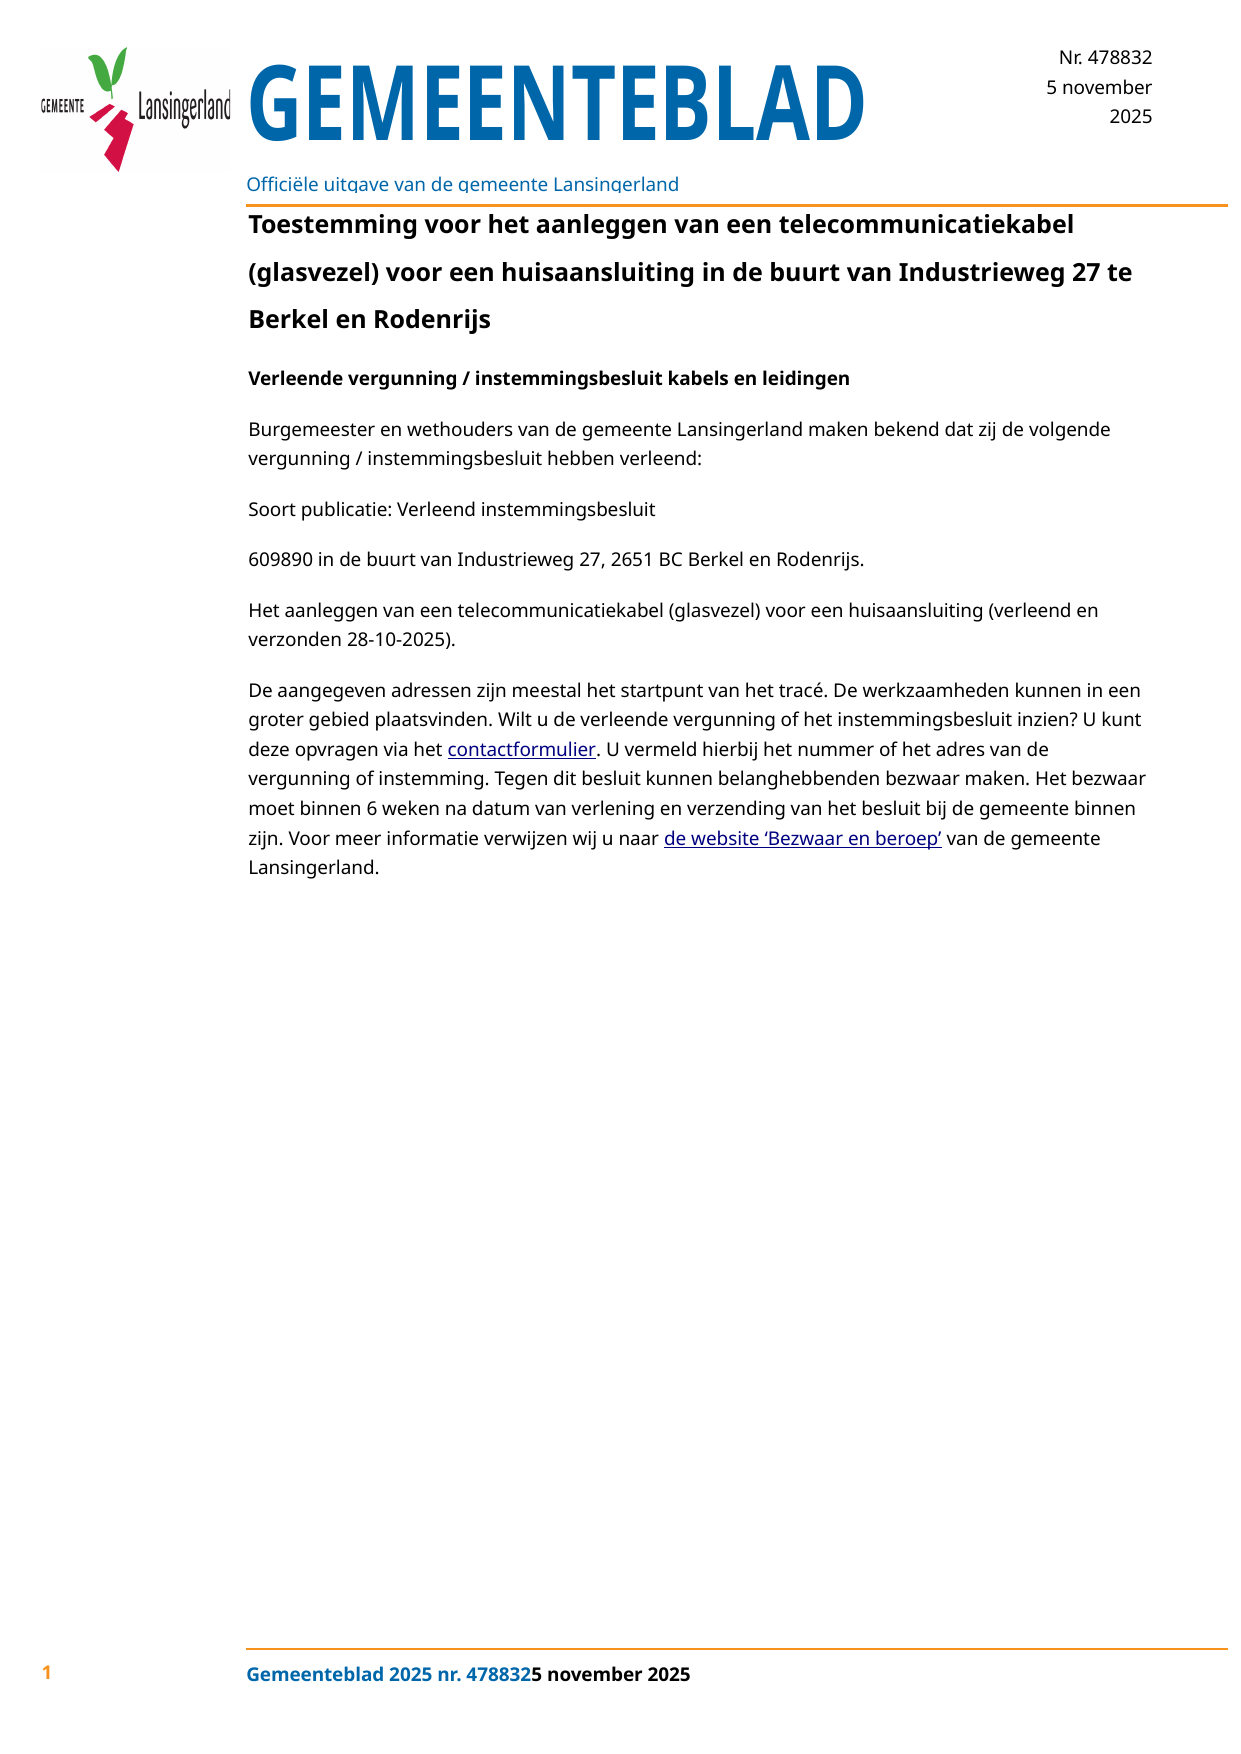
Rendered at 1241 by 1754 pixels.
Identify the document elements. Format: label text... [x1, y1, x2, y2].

text 609890 in de buurt van Industrieweg 27, 2651 BC Berkel en Rodenrijs. [248, 546, 1152, 572]
text De aangegeven adressen zijn meestal het startpunt van het tracé. De werkzaamheden kunnen in een groter gebied plaatsvinden. Wilt u de verleende vergunning of het instemmingsbesluit inzien? U kunt deze opvragen via het contactformulier. U vermeld hierbij het nummer of het adres van de vergunning of instemming. Tegen dit besluit kunnen belanghebbenden bezwaar maken. Het bezwaar moet binnen 6 weken na datum van verlening en verzending van het besluit bij de gemeente binnen zijn. Voor meer informatie verwijzen wij u naar de website ‘Bezwaar en beroep’ van de gemeente Lansingerland. [248, 677, 1152, 880]
text Toestemming voor het aanleggen van een telecommunicatiekabel (glasvezel) voor een huisaansluiting in de buurt van Industrieweg 27 te Berkel en Rodenrijs [248, 207, 1152, 336]
text Burgemeester en wethouders van de gemeente Lansingerland maken bekend dat zij de volgende vergunning / instemmingsbesluit hebben verleend: [248, 416, 1152, 471]
text Soort publicatie: Verleend instemmingsbesluit [248, 496, 1152, 522]
text Het aanleggen van een telecommunicatiekabel (glasvezel) voor een huisaansluiting (verleend en verzonden 28-10-2025). [248, 597, 1152, 652]
text Verleende vergunning / instemmingsbesluit kabels en leidingen [248, 366, 1152, 391]
picture [41, 47, 231, 172]
